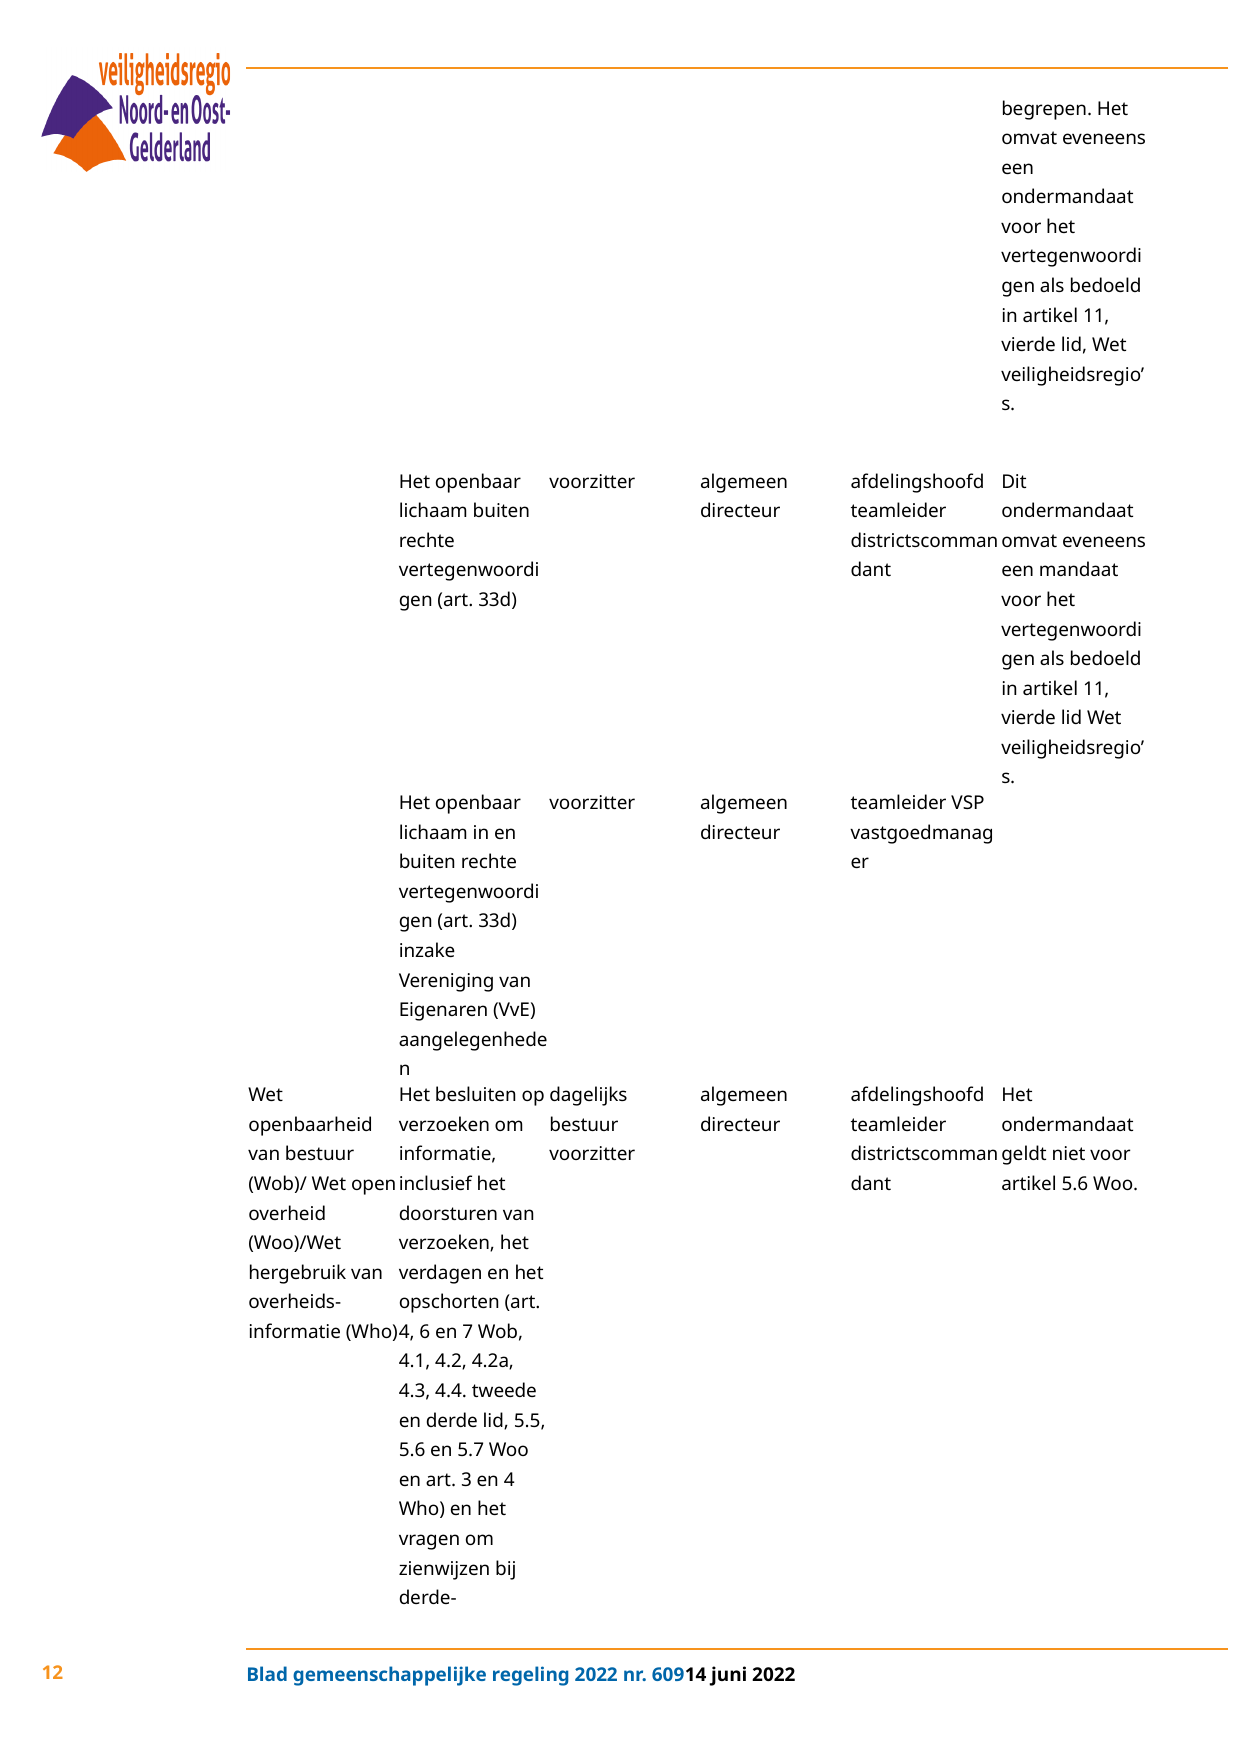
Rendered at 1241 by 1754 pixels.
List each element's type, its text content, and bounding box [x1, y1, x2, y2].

table_cell [248, 416, 398, 442]
table_cell [248, 468, 398, 789]
table_cell [248, 95, 398, 416]
table_cell algemeen directeur [700, 789, 850, 1081]
table_cell begrepen. Het omvat eveneens een ondermandaat voor het vertegenwoordigen als bedoeld in artikel 11, vierde lid, Wet veiligheidsregio’s. [1001, 95, 1152, 416]
table_cell [399, 416, 549, 442]
table_cell [700, 442, 850, 468]
table_cell [399, 442, 549, 468]
table_cell [700, 416, 850, 442]
table_cell Het openbaar lichaam buiten rechte vertegenwoordigen (art. 33d) [399, 468, 549, 789]
table_cell algemeen directeur [700, 1081, 850, 1610]
table_cell Dit ondermandaat omvat eveneens een mandaat voor het vertegenwoordigen als bedoeld in artikel 11, vierde lid Wet veiligheidsregio’s. [1001, 468, 1152, 789]
table_cell [1001, 442, 1152, 468]
table_cell [850, 416, 1001, 442]
table_cell [248, 789, 398, 1081]
table_cell [549, 95, 700, 416]
table_cell voorzitter [549, 468, 700, 789]
table_cell dagelijks bestuur voorzitter [549, 1081, 700, 1610]
table_cell [700, 95, 850, 416]
picture [41, 47, 231, 172]
table_cell afdelingshoofd teamleider districtscommandant [850, 468, 1001, 789]
table_cell [850, 95, 1001, 416]
table_cell afdelingshoofd teamleider districtscommandant [850, 1081, 1001, 1610]
table_cell [1001, 416, 1152, 442]
table_cell Het besluiten op verzoeken om informatie, inclusief het doorsturen van verzoeken, het verdagen en het opschorten (art. 4, 6 en 7 Wob, 4.1, 4.2, 4.2a, 4.3, 4.4. tweede en derde lid, 5.5, 5.6 en 5.7 Woo en art. 3 en 4 Who) en het vragen om zienwijzen bij derde- [399, 1081, 549, 1610]
table_cell voorzitter [549, 789, 700, 1081]
table_cell [1001, 789, 1152, 1081]
table_cell [399, 95, 549, 416]
table_cell Het ondermandaat geldt niet voor artikel 5.6 Woo. [1001, 1081, 1152, 1610]
table_cell Het openbaar lichaam in en buiten rechte vertegenwoordigen (art. 33d) inzake Vereniging van Eigenaren (VvE) aangelegenheden [399, 789, 549, 1081]
table_cell algemeen directeur [700, 468, 850, 789]
table_cell [549, 416, 700, 442]
table_cell [850, 442, 1001, 468]
table_cell [248, 442, 398, 468]
table_cell teamleider VSP vastgoedmanager [850, 789, 1001, 1081]
table_cell Wet openbaarheid van bestuur (Wob)/ Wet open overheid (Woo)/Wet hergebruik van overheids-informatie (Who) [248, 1081, 398, 1610]
table_cell [549, 442, 700, 468]
